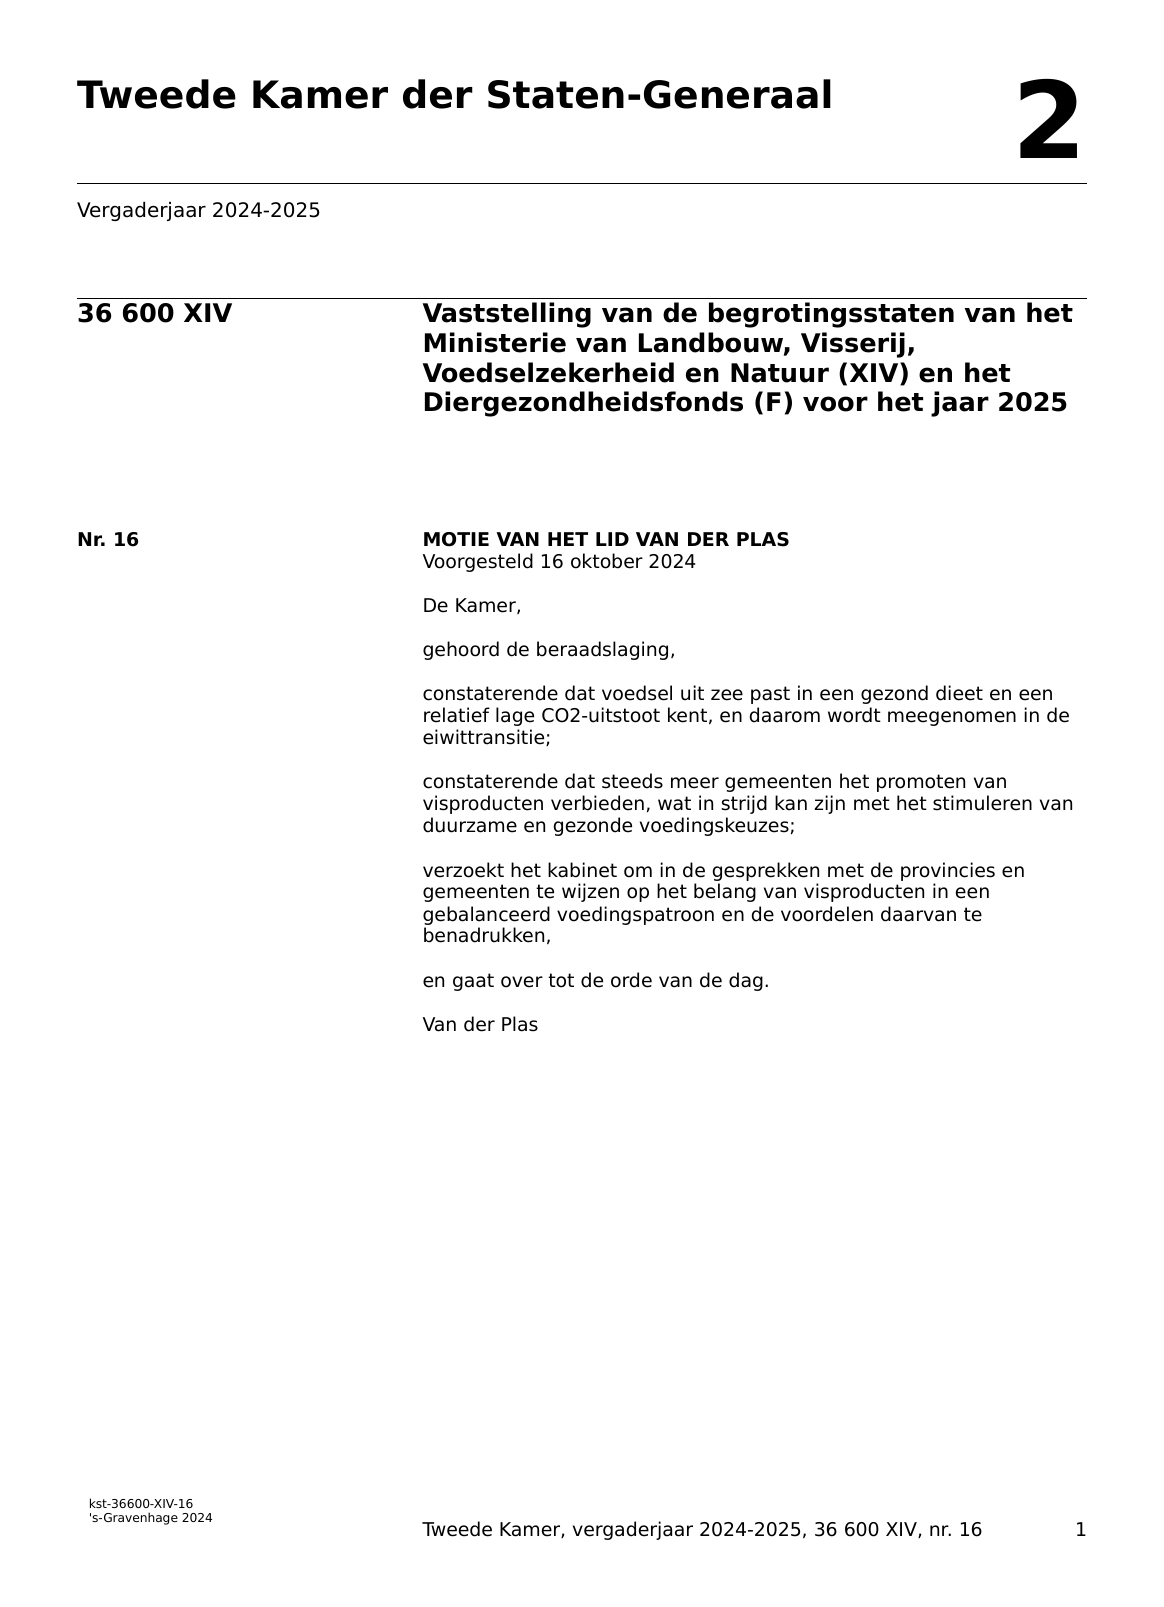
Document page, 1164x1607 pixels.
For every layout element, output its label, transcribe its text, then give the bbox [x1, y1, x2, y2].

subtitle Nr. 16 MOTIE VAN HET LID VAN DER PLAS [77, 529, 1087, 551]
subtitle 36 600 XIV Vaststelling van de begrotingsstaten van het Ministerie van Landbouw, Visserij, Voedselzekerheid en Natuur (XIV) en het Diergezondheidsfonds (F) voor het jaar 2025 [77, 299, 1087, 418]
table_header Tweede Kamer der Staten-Generaal [77, 59, 886, 183]
text constaterende dat voedsel uit zee past in een gezond dieet en een relatief lage CO2-uitstoot kent, en daarom wordt meegenomen in de eiwittransitie; [422, 683, 1087, 749]
text kst-36600-XIV-16 [88, 1497, 323, 1511]
text 's-Gravenhage 2024 [88, 1511, 323, 1525]
text Voorgesteld 16 oktober 2024 [422, 551, 1087, 573]
table_header 2 [886, 59, 1087, 183]
text constaterende dat steeds meer gemeenten het promoten van visproducten verbieden, wat in strijd kan zijn met het stimuleren van duurzame en gezonde voedingskeuzes; [422, 771, 1087, 837]
text Van der Plas [422, 1014, 1087, 1036]
text en gaat over tot de orde van de dag. [422, 969, 1087, 992]
text gehoord de beraadslaging, [422, 639, 1087, 661]
text verzoekt het kabinet om in de gesprekken met de provincies en gemeenten te wijzen op het belang van visproducten in een gebalanceerd voedingspatroon en de voordelen daarvan te benadrukken, [422, 859, 1087, 947]
table_cell Vergaderjaar 2024-2025 [77, 184, 1087, 298]
text De Kamer, [422, 595, 1087, 617]
